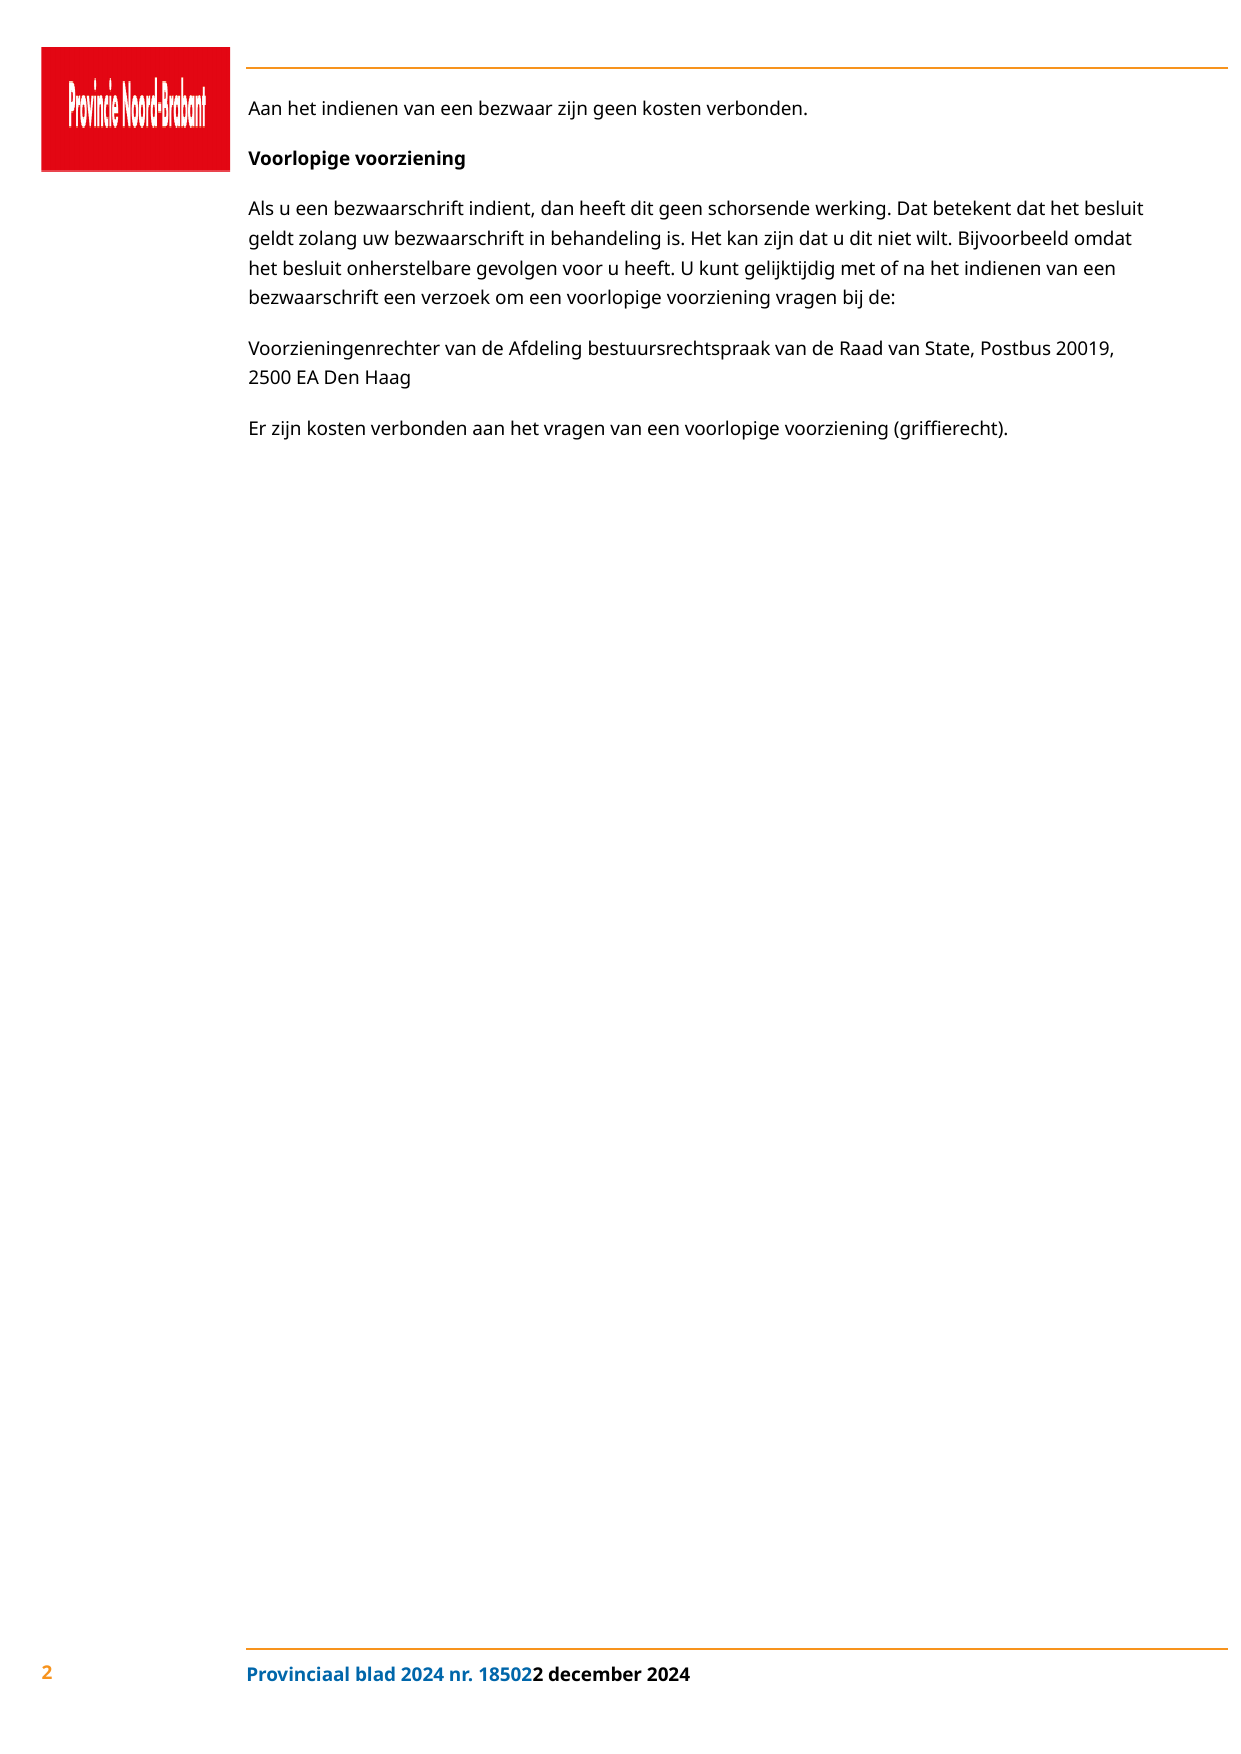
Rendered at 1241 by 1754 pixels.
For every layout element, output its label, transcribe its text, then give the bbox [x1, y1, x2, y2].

text Aan het indienen van een bezwaar zijn geen kosten verbonden. [248, 95, 1152, 121]
text Er zijn kosten verbonden aan het vragen van een voorlopige voorziening (griffierecht). [248, 415, 1152, 441]
text Voorzieningenrechter van de Afdeling bestuursrechtspraak van de Raad van State, Postbus 20019, 2500 EA Den Haag [248, 335, 1152, 390]
picture [41, 47, 231, 172]
text Voorlopige voorziening [248, 145, 1152, 171]
text Als u een bezwaarschrift indient, dan heeft dit geen schorsende werking. Dat betekent dat het besluit geldt zolang uw bezwaarschrift in behandeling is. Het kan zijn dat u dit niet wilt. Bijvoorbeeld omdat het besluit onherstelbare gevolgen voor u heeft. U kunt gelijktijdig met of na het indienen van een bezwaarschrift een verzoek om een voorlopige voorziening vragen bij de: [248, 196, 1152, 310]
